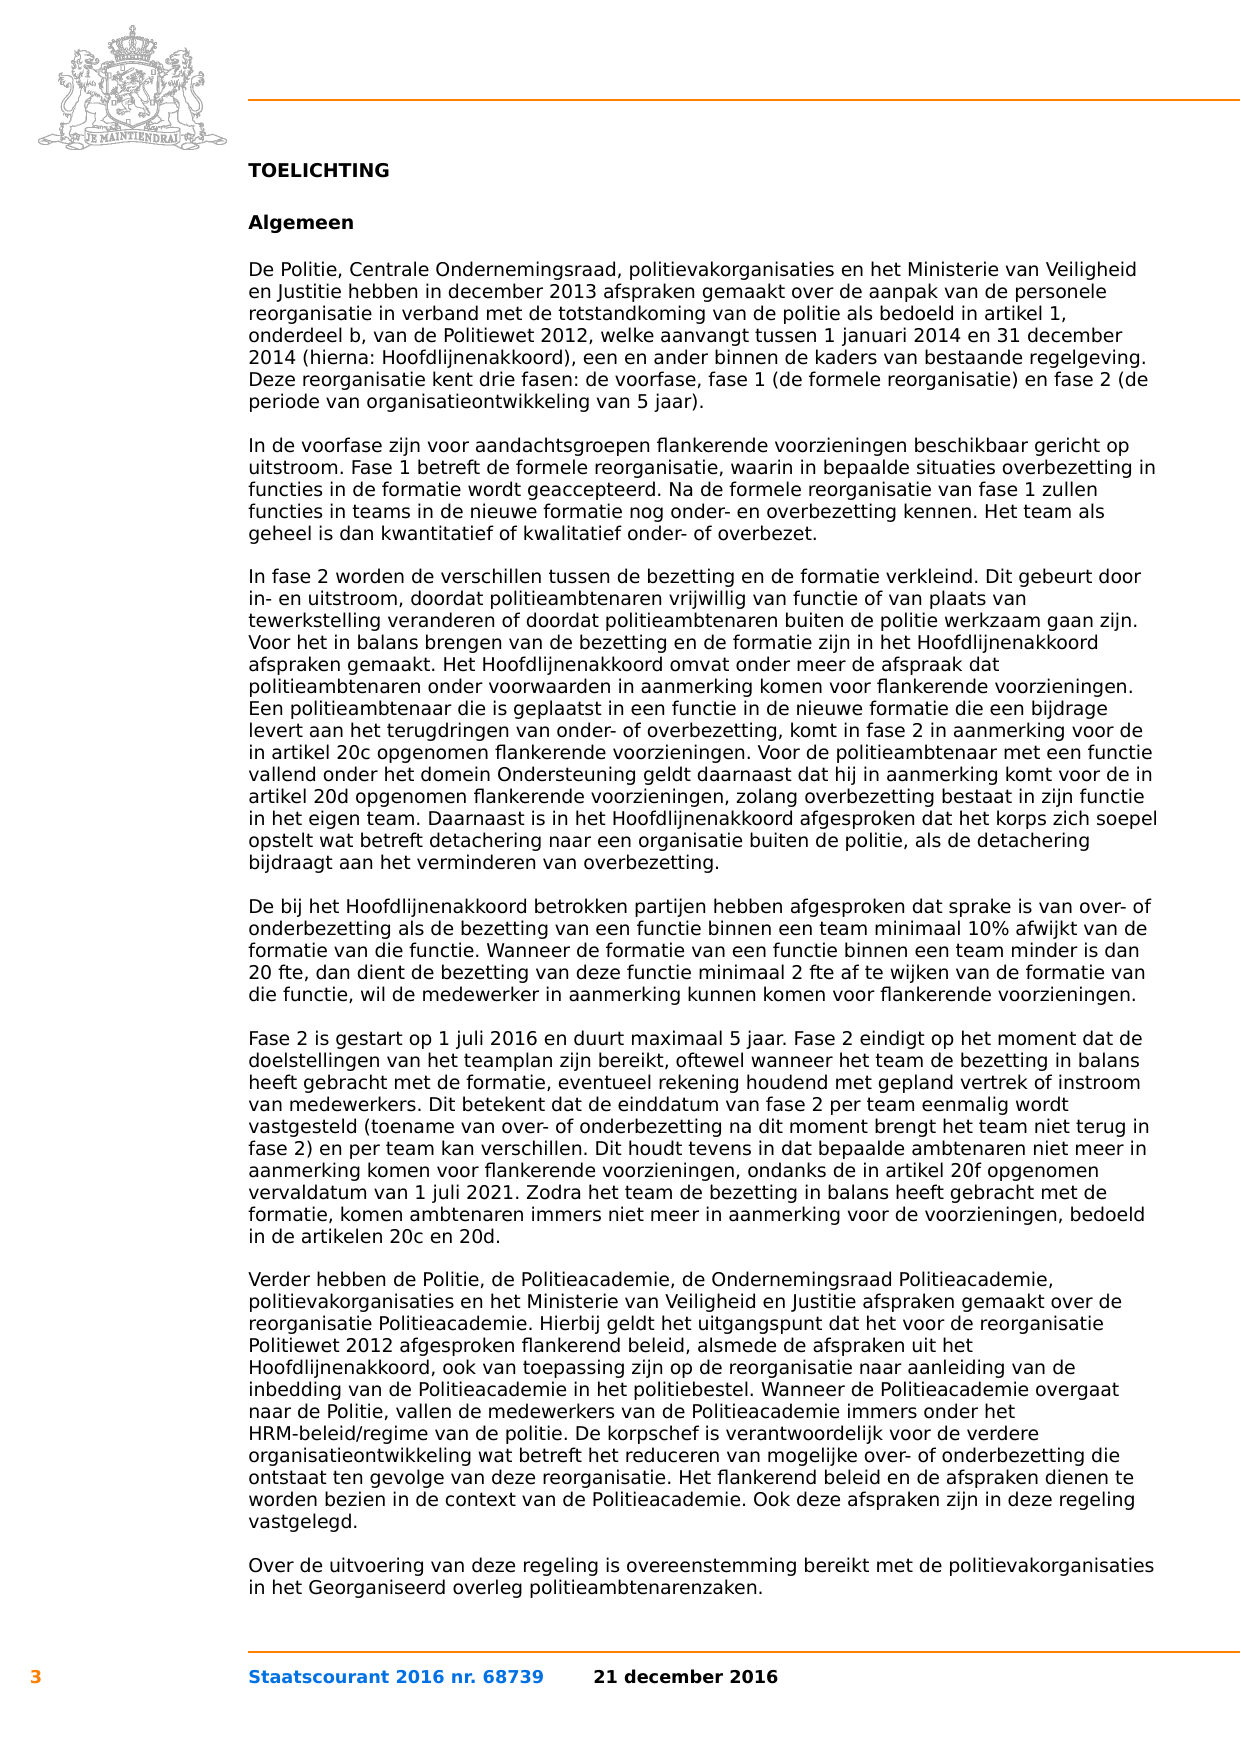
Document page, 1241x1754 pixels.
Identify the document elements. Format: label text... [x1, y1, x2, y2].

text De Politie, Centrale Ondernemingsraad, politievakorganisaties en het Ministerie van Veiligheid en Justitie hebben in december 2013 afspraken gemaakt over de aanpak van de personele reorganisatie in verband met de totstandkoming van de politie als bedoeld in artikel 1, onderdeel b, van de Politiewet 2012, welke aanvangt tussen 1 januari 2014 en 31 december 2014 (hierna: Hoofdlijnenakkoord), een en ander binnen de kaders van bestaande regelgeving. Deze reorganisatie kent drie fasen: de voorfase, fase 1 (de formele reorganisatie) en fase 2 (de periode van organisatieontwikkeling van 5 jaar). [248, 259, 1163, 413]
text In fase 2 worden de verschillen tussen de bezetting en de formatie verkleind. Dit gebeurt door in- en uitstroom, doordat politieambtenaren vrijwillig van functie of van plaats van tewerkstelling veranderen of doordat politieambtenaren buiten de politie werkzaam gaan zijn. Voor het in balans brengen van de bezetting en de formatie zijn in het Hoofdlijnenakkoord afspraken gemaakt. Het Hoofdlijnenakkoord omvat onder meer de afspraak dat politieambtenaren onder voorwaarden in aanmerking komen voor flankerende voorzieningen. Een politieambtenaar die is geplaatst in een functie in de nieuwe formatie die een bijdrage levert aan het terugdringen van onder- of overbezetting, komt in fase 2 in aanmerking voor de in artikel 20c opgenomen flankerende voorzieningen. Voor de politieambtenaar met een functie vallend onder het domein Ondersteuning geldt daarnaast dat hij in aanmerking komt voor de in artikel 20d opgenomen flankerende voorzieningen, zolang overbezetting bestaat in zijn functie in het eigen team. Daarnaast is in het Hoofdlijnenakkoord afgesproken dat het korps zich soepel opstelt wat betreft detachering naar een organisatie buiten de politie, als de detachering bijdraagt aan het verminderen van overbezetting. [248, 566, 1163, 874]
subtitle Algemeen [248, 212, 1163, 234]
text Verder hebben de Politie, de Politieacademie, de Ondernemingsraad Politieacademie, politievakorganisaties en het Ministerie van Veiligheid en Justitie afspraken gemaakt over de reorganisatie Politieacademie. Hierbij geldt het uitgangspunt dat het voor de reorganisatie Politiewet 2012 afgesproken flankerend beleid, alsmede de afspraken uit het Hoofdlijnenakkoord, ook van toepassing zijn op de reorganisatie naar aanleiding van de inbedding van de Politieacademie in het politiebestel. Wanneer de Politieacademie overgaat naar de Politie, vallen de medewerkers van de Politieacademie immers onder het HRM-beleid/regime van de politie. De korpschef is verantwoordelijk voor de verdere organisatieontwikkeling wat betreft het reduceren van mogelijke over- of onderbezetting die ontstaat ten gevolge van deze reorganisatie. Het flankerend beleid en de afspraken dienen te worden bezien in de context van de Politieacademie. Ook deze afspraken zijn in deze regeling vastgelegd. [248, 1269, 1163, 1533]
text De bij het Hoofdlijnenakkoord betrokken partijen hebben afgesproken dat sprake is van over- of onderbezetting als de bezetting van een functie binnen een team minimaal 10% afwijkt van de formatie van die functie. Wanneer de formatie van een functie binnen een team minder is dan 20 fte, dan dient de bezetting van deze functie minimaal 2 fte af te wijken van de formatie van die functie, wil de medewerker in aanmerking kunnen komen voor flankerende voorzieningen. [248, 896, 1163, 1006]
picture [38, 25, 227, 150]
text Fase 2 is gestart op 1 juli 2016 en duurt maximaal 5 jaar. Fase 2 eindigt op het moment dat de doelstellingen van het teamplan zijn bereikt, oftewel wanneer het team de bezetting in balans heeft gebracht met de formatie, eventueel rekening houdend met gepland vertrek of instroom van medewerkers. Dit betekent dat de einddatum van fase 2 per team eenmalig wordt vastgesteld (toename van over- of onderbezetting na dit moment brengt het team niet terug in fase 2) en per team kan verschillen. Dit houdt tevens in dat bepaalde ambtenaren niet meer in aanmerking komen voor flankerende voorzieningen, ondanks de in artikel 20f opgenomen vervaldatum van 1 juli 2021. Zodra het team de bezetting in balans heeft gebracht met de formatie, komen ambtenaren immers niet meer in aanmerking voor de voorzieningen, bedoeld in de artikelen 20c en 20d. [248, 1028, 1163, 1247]
text Over de uitvoering van deze regeling is overeenstemming bereikt met de politievakorganisaties in het Georganiseerd overleg politieambtenarenzaken. [248, 1555, 1163, 1599]
subtitle TOELICHTING [248, 160, 1163, 182]
text In de voorfase zijn voor aandachtsgroepen flankerende voorzieningen beschikbaar gericht op uitstroom. Fase 1 betreft de formele reorganisatie, waarin in bepaalde situaties overbezetting in functies in de formatie wordt geaccepteerd. Na de formele reorganisatie van fase 1 zullen functies in teams in de nieuwe formatie nog onder- en overbezetting kennen. Het team als geheel is dan kwantitatief of kwalitatief onder- of overbezet. [248, 434, 1163, 544]
